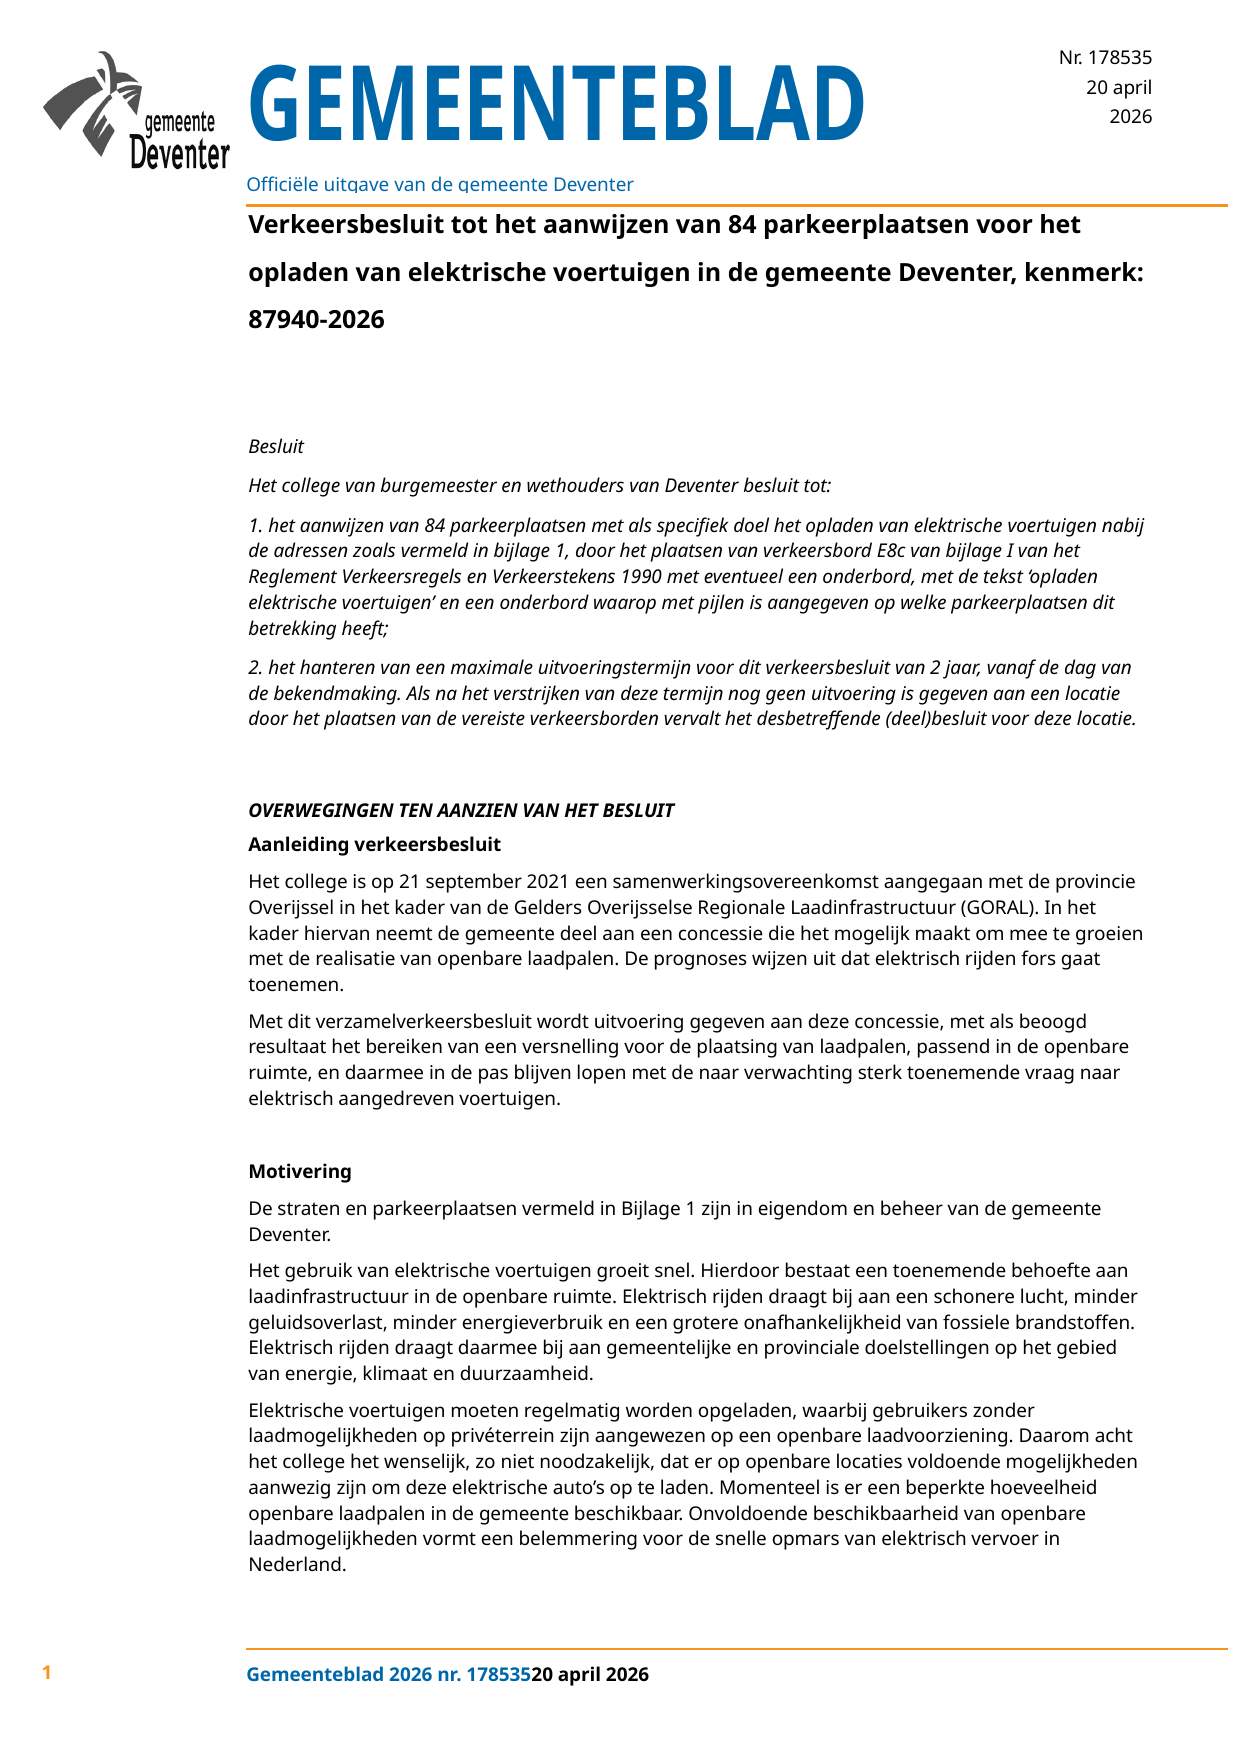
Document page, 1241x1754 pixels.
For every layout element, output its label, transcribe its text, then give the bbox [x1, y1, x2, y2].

text Elektrische voertuigen moeten regelmatig worden opgeladen, waarbij gebruikers zonder laadmogelijkheden op privéterrein zijn aangewezen op een openbare laadvoorziening. Daarom acht het college het wenselijk, zo niet noodzakelijk, dat er op openbare locaties voldoende mogelijkheden aanwezig zijn om deze elektrische auto’s op te laden. Momenteel is er een beperkte hoeveelheid openbare laadpalen in de gemeente beschikbaar. Onvoldoende beschikbaarheid van openbare laadmogelijkheden vormt een belemmering voor de snelle opmars van elektrisch vervoer in Nederland. [248, 1397, 1152, 1577]
text Het college is op 21 september 2021 een samenwerkingsovereenkomst aangegaan met de provincie Overijssel in het kader van de Gelders Overijsselse Regionale Laadinfrastructuur (GORAL). In het kader hiervan neemt de gemeente deel aan een concessie die het mogelijk maakt om mee te groeien met de realisatie van openbare laadpalen. De prognoses wijzen uit dat elektrisch rijden fors gaat toenemen. [248, 868, 1152, 997]
text Het gebruik van elektrische voertuigen groeit snel. Hierdoor bestaat een toenemende behoefte aan laadinfrastructuur in de openbare ruimte. Elektrisch rijden draagt bij aan een schonere lucht, minder geluidsoverlast, minder energieverbruik en een grotere onafhankelijkheid van fossiele brandstoffen. Elektrisch rijden draagt daarmee bij aan gemeentelijke en provinciale doelstellingen op het gebied van energie, klimaat en duurzaamheid. [248, 1257, 1152, 1386]
text Het college van burgemeester en wethouders van Deventer besluit tot: [248, 472, 1152, 498]
text OVERWEGINGEN TEN AANZIEN VAN HET BESLUIT [248, 797, 1152, 823]
text Motivering [248, 1158, 1152, 1184]
picture [41, 47, 231, 172]
text De straten en parkeerplaatsen vermeld in Bijlage 1 zijn in eigendom en beheer van de gemeente Deventer. [248, 1195, 1152, 1246]
text 1. het aanwijzen van 84 parkeerplaatsen met als specifiek doel het opladen van elektrische voertuigen nabij de adressen zoals vermeld in bijlage 1, door het plaatsen van verkeersbord E8c van bijlage I van het Reglement Verkeersregels en Verkeerstekens 1990 met eventueel een onderbord, met de tekst ‘opladen elektrische voertuigen’ en een onderbord waarop met pijlen is aangegeven op welke parkeerplaatsen dit betrekking heeft; [248, 512, 1152, 640]
text Aanleiding verkeersbesluit [248, 832, 1152, 857]
text Met dit verzamelverkeersbesluit wordt uitvoering gegeven aan deze concessie, met als beoogd resultaat het bereiken van een versnelling voor de plaatsing van laadpalen, passend in de openbare ruimte, en daarmee in de pas blijven lopen met de naar verwachting sterk toenemende vraag naar elektrisch aangedreven voertuigen. [248, 1008, 1152, 1111]
text Verkeersbesluit tot het aanwijzen van 84 parkeerplaatsen voor het opladen van elektrische voertuigen in de gemeente Deventer, kenmerk: 87940-2026 [248, 207, 1152, 336]
text 2. het hanteren van een maximale uitvoeringstermijn voor dit verkeersbesluit van 2 jaar, vanaf de dag van de bekendmaking. Als na het verstrijken van deze termijn nog geen uitvoering is gegeven aan een locatie door het plaatsen van de vereiste verkeersborden vervalt het desbetreffende (deel)besluit voor deze locatie. [248, 654, 1152, 731]
text Besluit [248, 433, 1152, 459]
